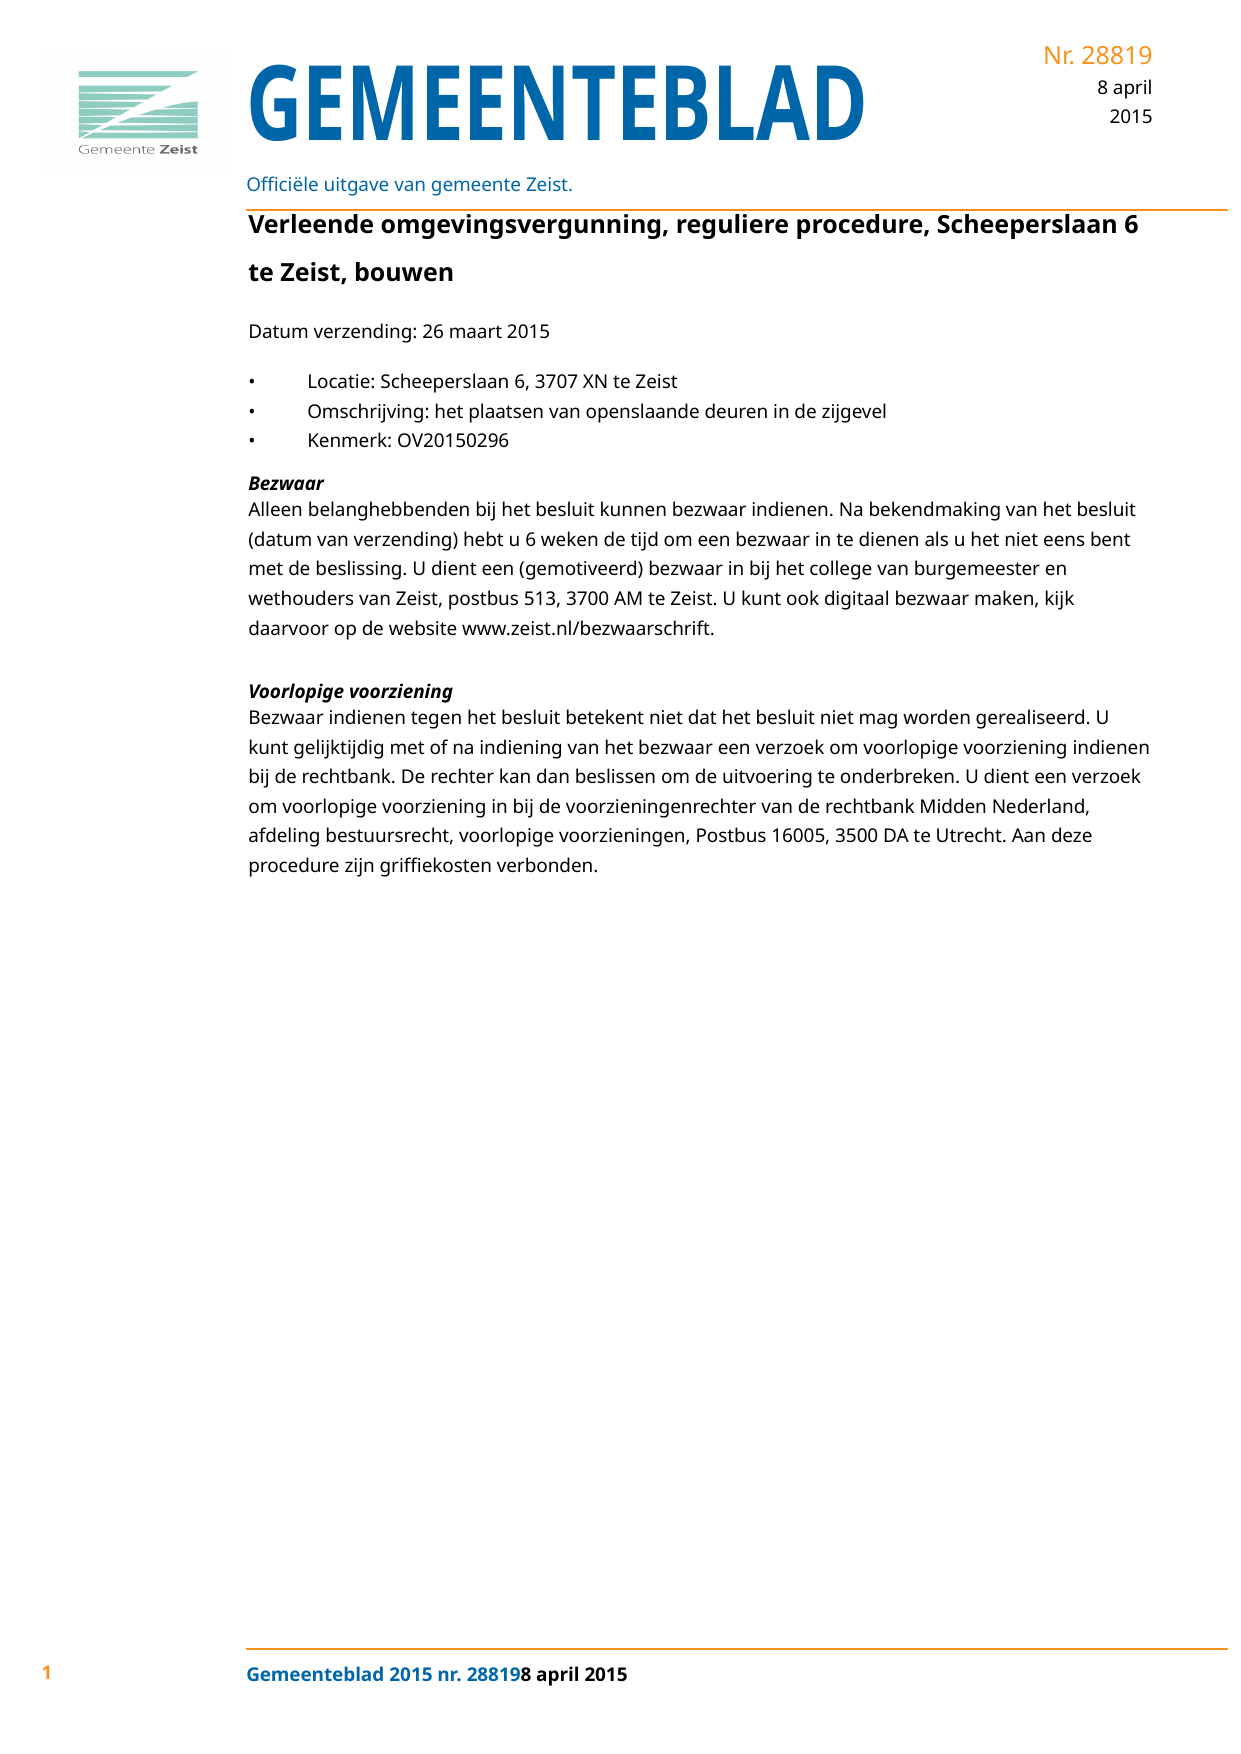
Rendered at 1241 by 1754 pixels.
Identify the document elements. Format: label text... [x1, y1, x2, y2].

list Kenmerk: OV20150296 [248, 427, 1152, 453]
text Alleen belanghebbenden bij het besluit kunnen bezwaar indienen. Na bekendmaking van het besluit (datum van verzending) hebt u 6 weken de tijd om een bezwaar in te dienen als u het niet eens bent met de beslissing. U dient een (gemotiveerd) bezwaar in bij het college van burgemeester en wethouders van Zeist, postbus 513, 3700 AM te Zeist. U kunt ook digitaal bezwaar maken, kijk daarvoor op de website www.zeist.nl/bezwaarschrift. [248, 496, 1152, 640]
text Datum verzending: 26 maart 2015 [248, 318, 1152, 344]
list Locatie: Scheeperslaan 6, 3707 XN te Zeist [248, 368, 1152, 394]
text Verleende omgevingsvergunning, reguliere procedure, Scheeperslaan 6 te Zeist, bouwen [248, 211, 1152, 288]
text Bezwaar [248, 471, 1152, 496]
text Bezwaar indienen tegen het besluit betekent niet dat het besluit niet mag worden gerealiseerd. U kunt gelijktijdig met of na indiening van het bezwaar een verzoek om voorlopige voorziening indienen bij de rechtbank. De rechter kan dan beslissen om de uitvoering te onderbreken. U dient een verzoek om voorlopige voorziening in bij de voorzieningenrechter van de rechtbank Midden Nederland, afdeling bestuursrecht, voorlopige voorzieningen, Postbus 16005, 3500 DA te Utrecht. Aan deze procedure zijn griffiekosten verbonden. [248, 704, 1152, 878]
text Voorlopige voorziening [248, 679, 1152, 704]
picture [41, 47, 231, 172]
list Omschrijving: het plaatsen van openslaande deuren in de zijgevel [248, 398, 1152, 424]
